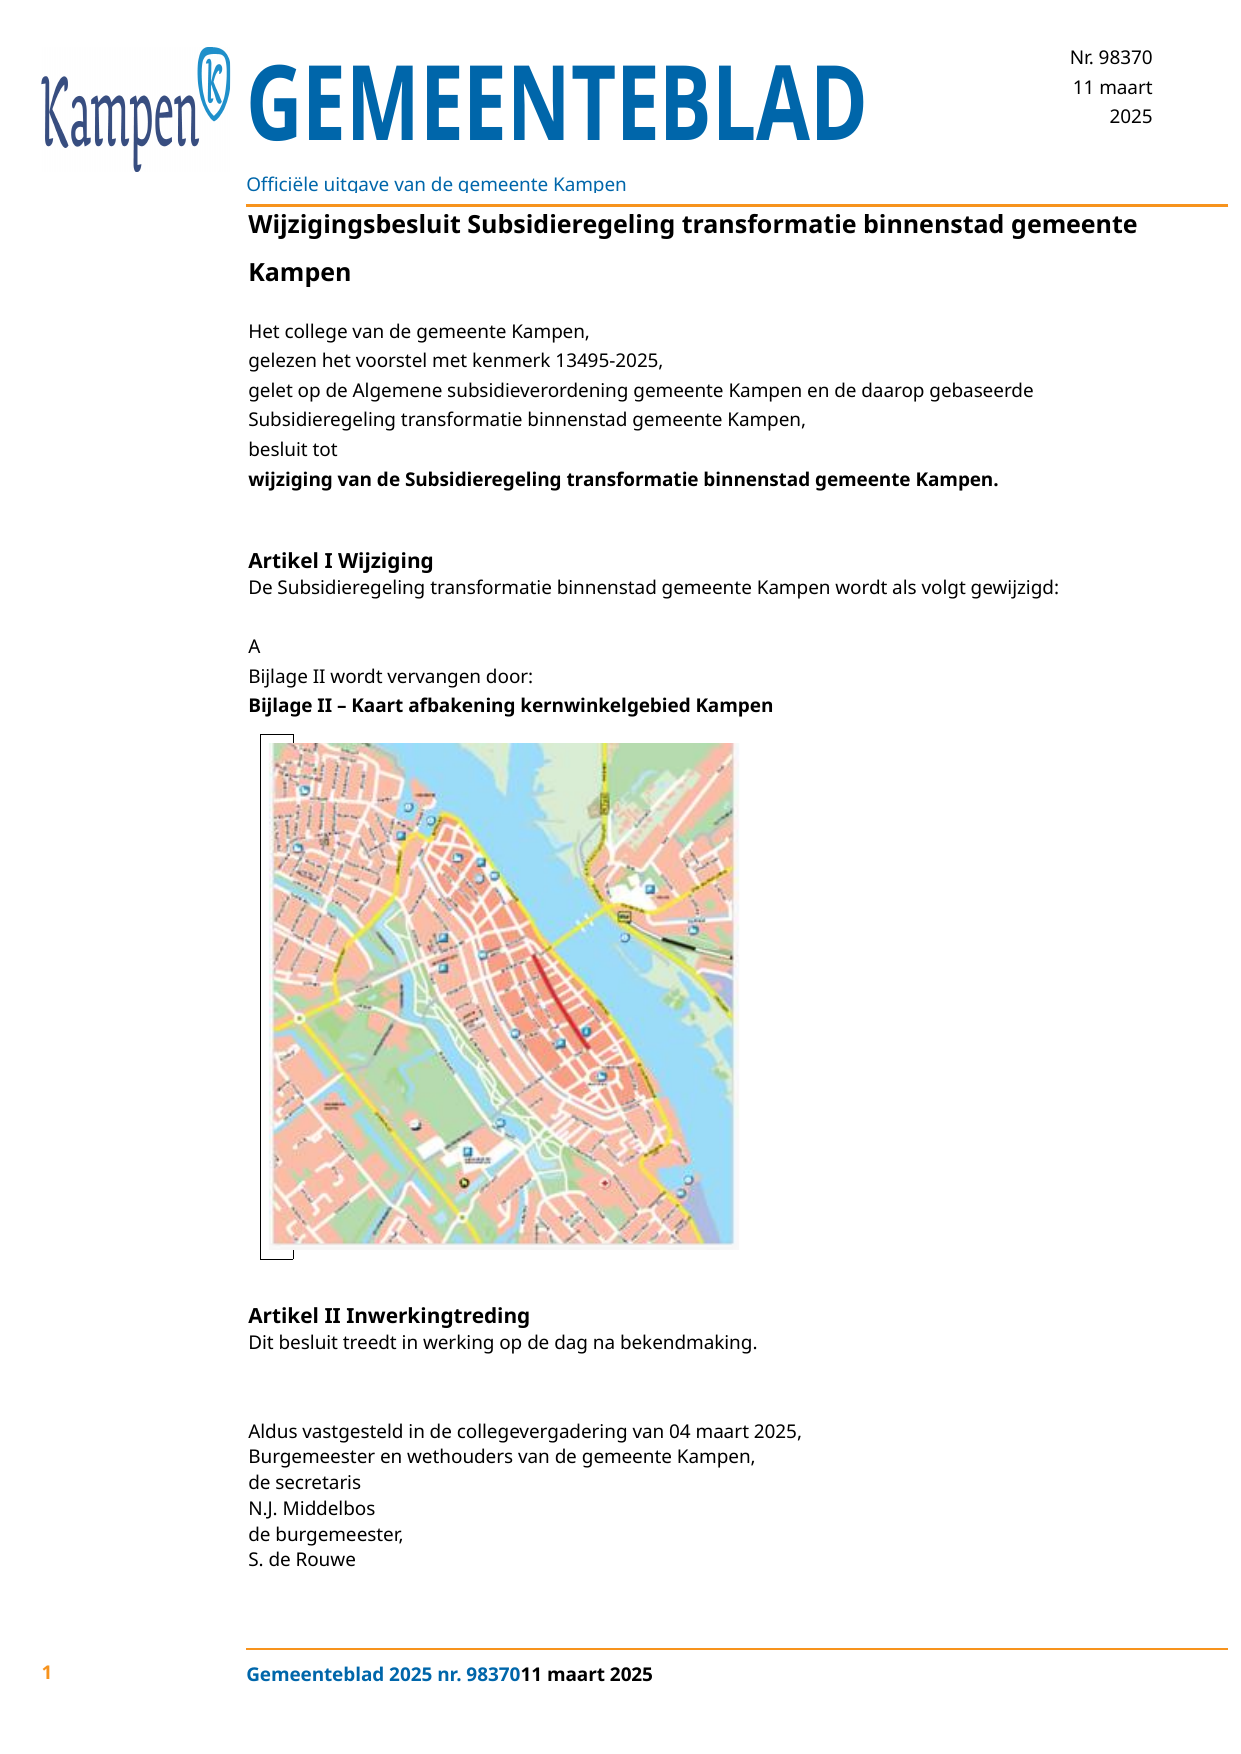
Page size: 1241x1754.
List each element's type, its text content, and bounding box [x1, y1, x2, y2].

text gelezen het voorstel met kenmerk 13495-2025, [248, 347, 1152, 373]
text wijziging van de Subsidieregeling transformatie binnenstad gemeente Kampen. [248, 466, 1152, 492]
text Bijlage II wordt vervangen door: [248, 663, 1152, 689]
text gelet op de Algemene subsidieverordening gemeente Kampen en de daarop gebaseerde Subsidieregeling transformatie binnenstad gemeente Kampen, [248, 377, 1152, 432]
text de secretaris [248, 1469, 1152, 1495]
text Dit besluit treedt in werking op de dag na bekendmaking. [248, 1329, 1152, 1355]
text N.J. Middelbos [248, 1495, 1152, 1521]
text de burgemeester, [248, 1521, 1152, 1547]
picture [268, 743, 740, 1250]
text Aldus vastgesteld in de collegevergadering van 04 maart 2025, [248, 1418, 1152, 1444]
text Burgemeester en wethouders van de gemeente Kampen, [248, 1444, 1152, 1469]
text De Subsidieregeling transformatie binnenstad gemeente Kampen wordt als volgt gewijzigd: [248, 574, 1152, 600]
text Het college van de gemeente Kampen, [248, 318, 1152, 344]
text S. de Rouwe [248, 1547, 1152, 1572]
text Bijlage II – Kaart afbakening kernwinkelgebied Kampen [248, 693, 1152, 718]
text A [248, 633, 1152, 659]
text Artikel I Wijziging [248, 546, 1152, 574]
text besluit tot [248, 436, 1152, 462]
picture [41, 47, 231, 172]
text Wijzigingsbesluit Subsidieregeling transformatie binnenstad gemeente Kampen [248, 207, 1152, 288]
text Artikel II Inwerkingtreding [248, 1301, 1152, 1329]
